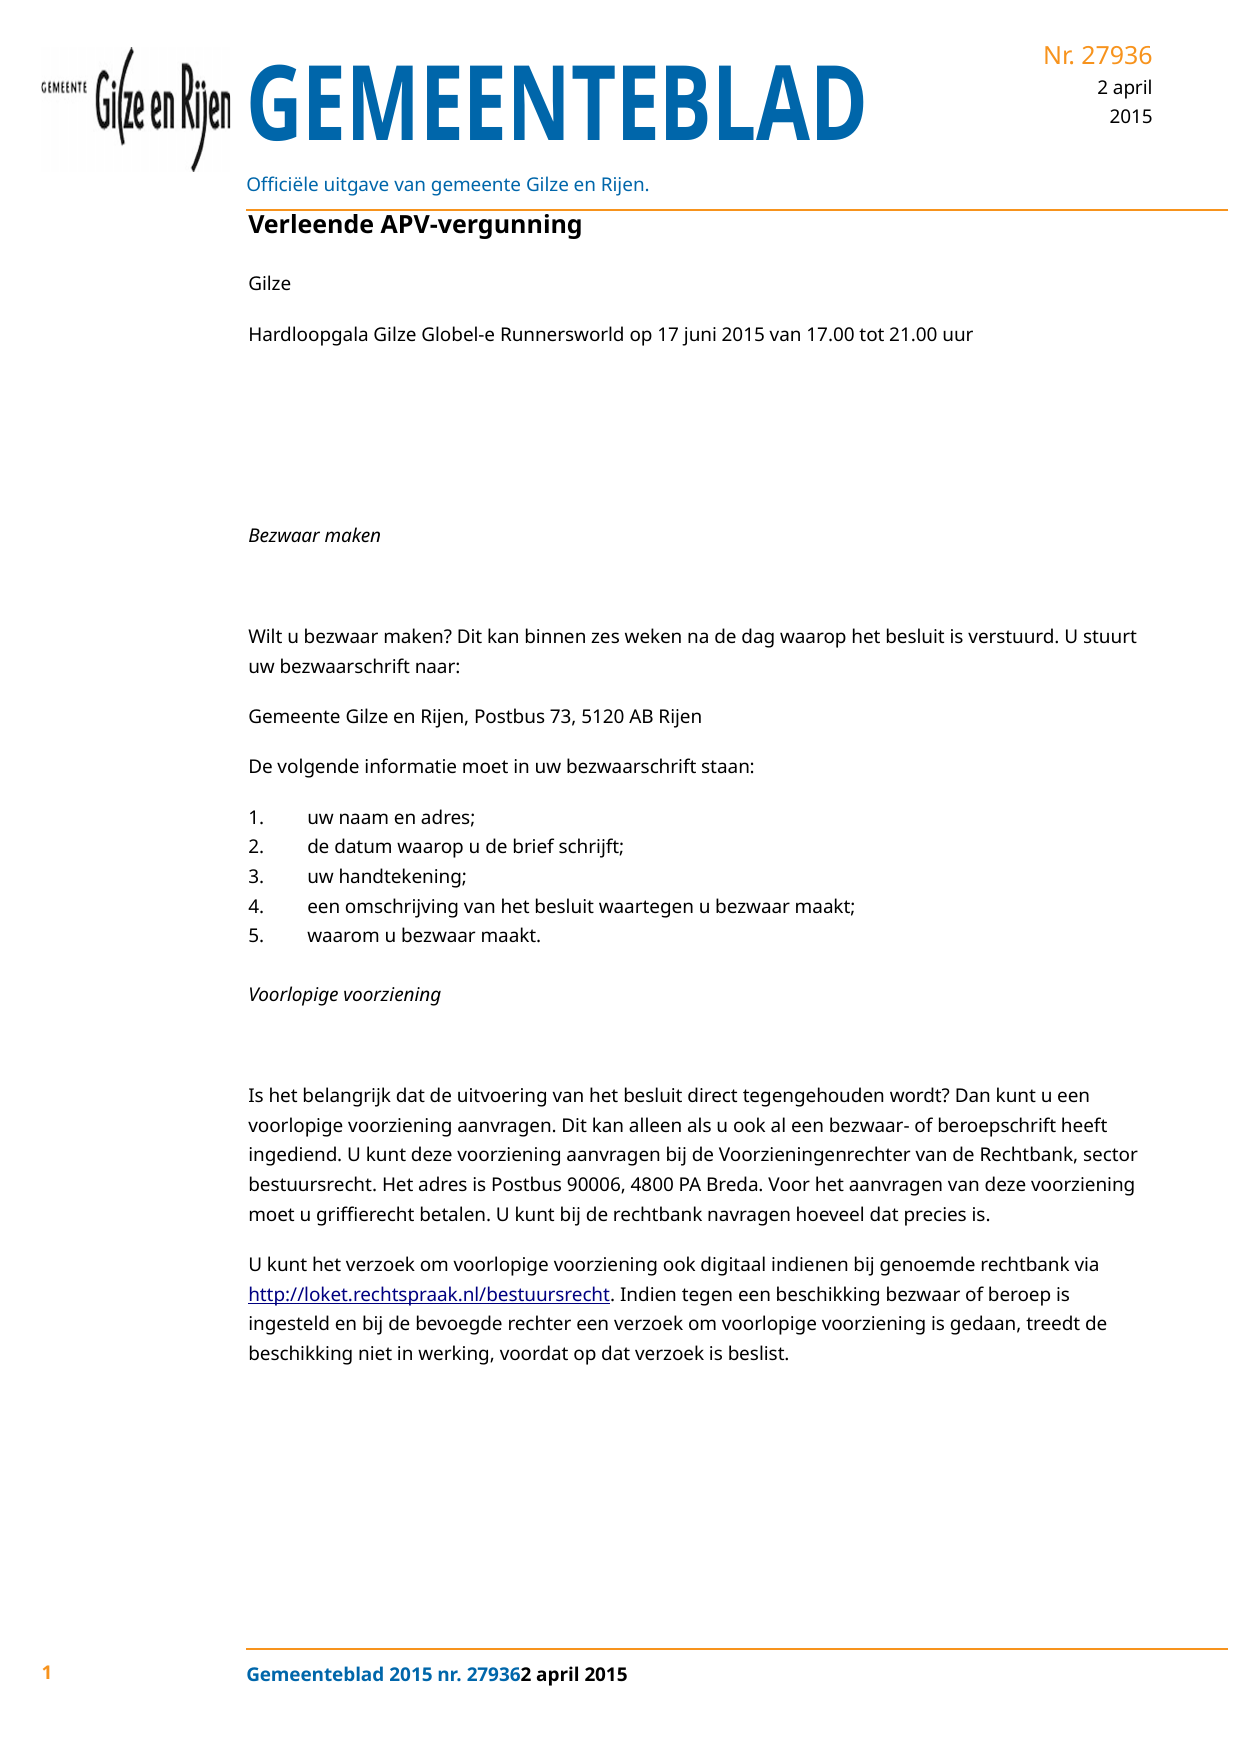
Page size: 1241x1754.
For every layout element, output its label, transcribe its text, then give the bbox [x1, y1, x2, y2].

text De volgende informatie moet in uw bezwaarschrift staan: [248, 754, 1152, 779]
text Hardloopgala Gilze Globel-e Runnersworld op 17 juni 2015 van 17.00 tot 21.00 uur [248, 321, 1152, 346]
text Bezwaar maken [248, 522, 1152, 548]
text Gemeente Gilze en Rijen, Postbus 73, 5120 AB Rijen [248, 703, 1152, 729]
list uw handtekening; [248, 863, 1152, 889]
list de datum waarop u de brief schrijft; [248, 834, 1152, 859]
list een omschrijving van het besluit waartegen u bezwaar maakt; [248, 893, 1152, 918]
text Voorlopige voorziening [248, 982, 1152, 1007]
list uw naam en adres; [248, 804, 1152, 830]
text Is het belangrijk dat de uitvoering van het besluit direct tegengehouden wordt? Dan kunt u een voorlopige voorziening aanvragen. Dit kan alleen als u ook al een bezwaar- of beroepschrift heeft ingediend. U kunt deze voorziening aanvragen bij de Voorzieningenrechter van de Rechtbank, sector bestuursrecht. Het adres is Postbus 90006, 4800 PA Breda. Voor het aanvragen van deze voorziening moet u griffierecht betalen. U kunt bij de rechtbank navragen hoeveel dat precies is. [248, 1082, 1152, 1226]
picture [41, 47, 231, 172]
text Wilt u bezwaar maken? Dit kan binnen zes weken na de dag waarop het besluit is verstuurd. U stuurt uw bezwaarschrift naar: [248, 623, 1152, 678]
list waarom u bezwaar maakt. [248, 922, 1152, 948]
text U kunt het verzoek om voorlopige voorziening ook digitaal indienen bij genoemde rechtbank via http://loket.rechtspraak.nl/bestuursrecht. Indien tegen een beschikking bezwaar of beroep is ingesteld en bij de bevoegde rechter een verzoek om voorlopige voorziening is gedaan, treedt de beschikking niet in werking, voordat op dat verzoek is beslist. [248, 1251, 1152, 1366]
text Verleende APV-vergunning [248, 211, 1152, 241]
text Gilze [248, 270, 1152, 296]
